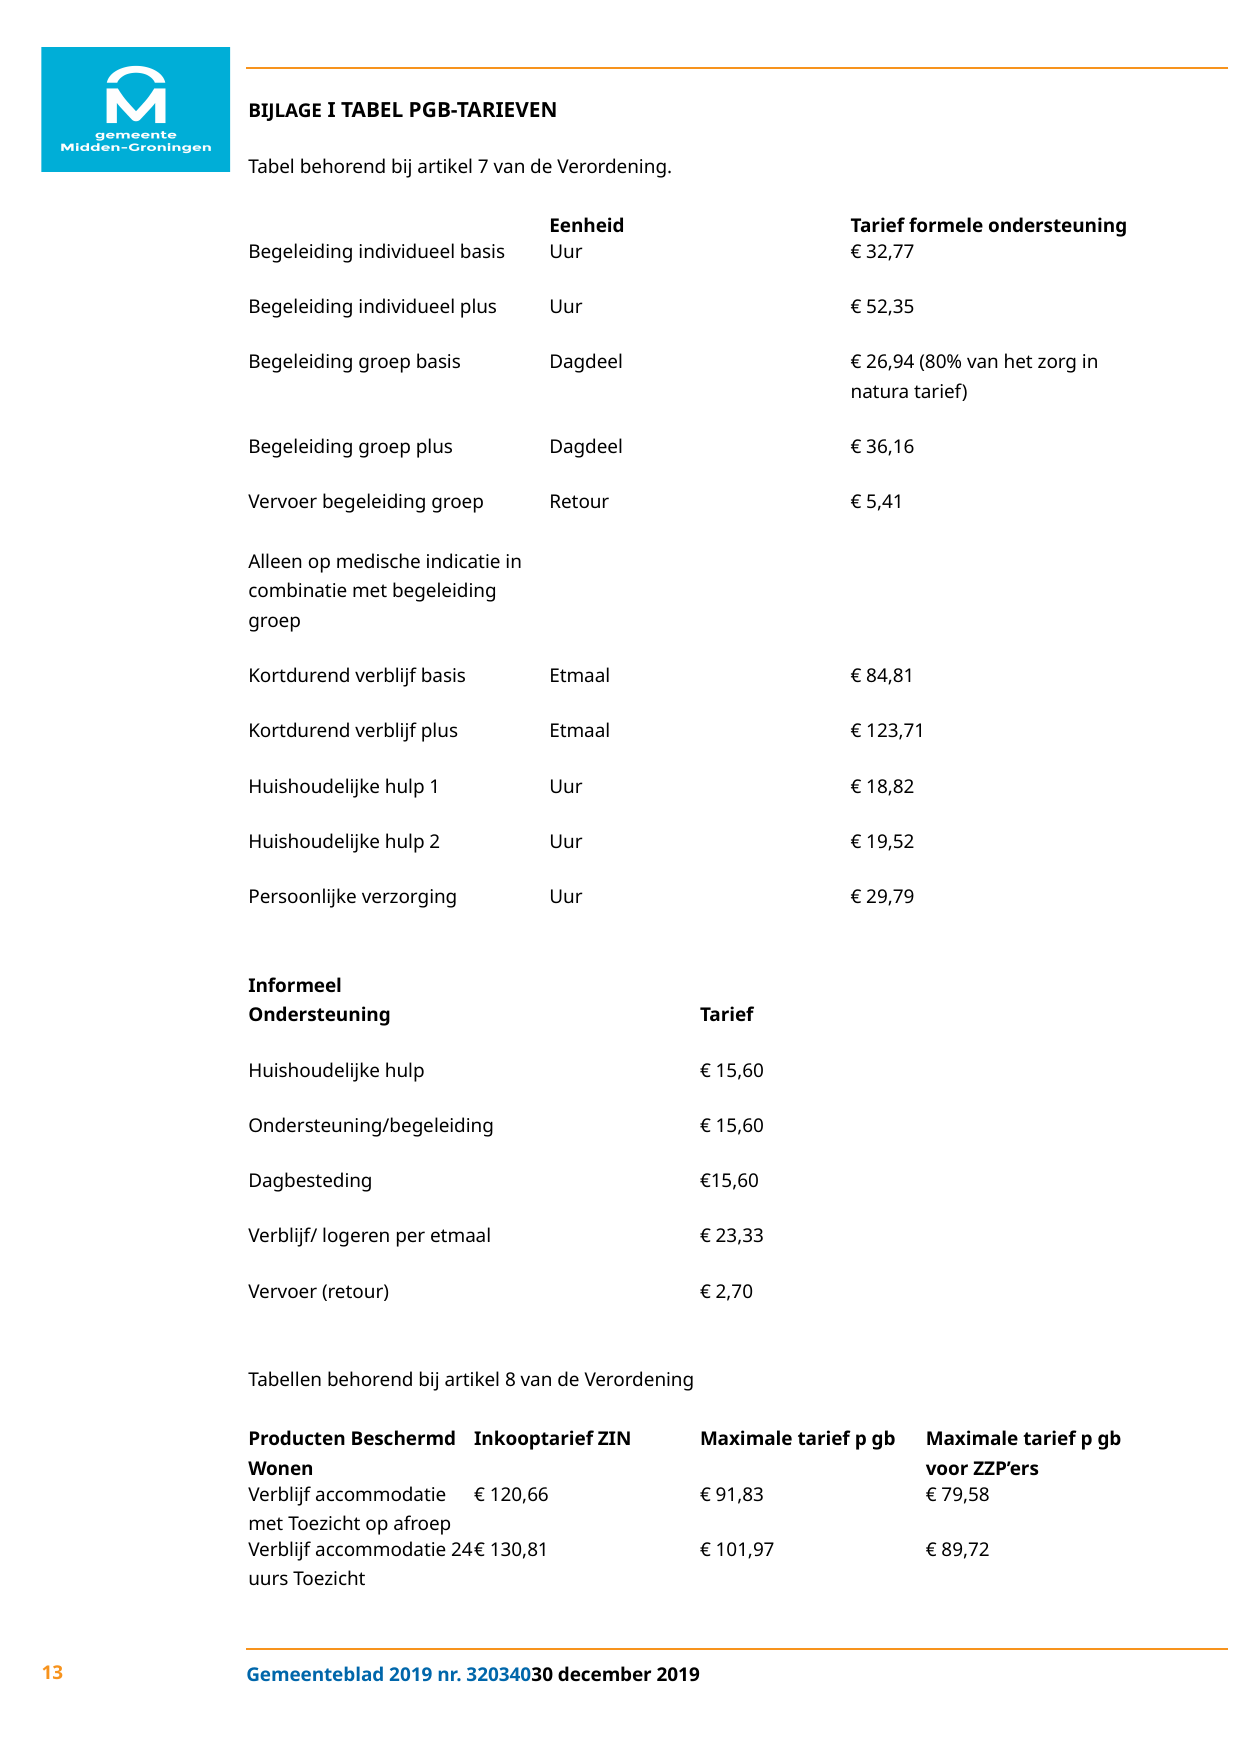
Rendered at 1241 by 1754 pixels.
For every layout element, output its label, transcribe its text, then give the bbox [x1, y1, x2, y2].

table_cell € 15,60 [700, 1112, 1152, 1167]
table_header Maximale tarief p gb voor ZZP’ers [926, 1425, 1152, 1481]
table_cell € 89,72 [926, 1536, 1152, 1591]
table_cell Etmaal [549, 663, 850, 718]
table_cell € 91,83 [700, 1481, 926, 1536]
table_cell Huishoudelijke hulp 2 [248, 828, 549, 884]
table_header Eenheid [549, 212, 850, 238]
picture [107, 89, 165, 122]
table_cell Vervoer begeleiding groep Alleen op medische indicatie in combinatie met begeleiding groep [248, 489, 549, 662]
table_cell € 52,35 [850, 293, 1152, 348]
table_header [248, 212, 549, 238]
table_cell Uur [549, 773, 850, 828]
table_cell Dagdeel [549, 349, 850, 433]
table_header Tarief formele ondersteuning [850, 212, 1152, 238]
table_cell Uur [549, 238, 850, 293]
table_header Producten Beschermd Wonen [248, 1425, 474, 1481]
table_header Inkooptarief ZIN [474, 1425, 700, 1481]
picture [108, 66, 164, 82]
table_cell Etmaal [549, 718, 850, 773]
table_cell Begeleiding groep plus [248, 434, 549, 489]
table_header Tarief [700, 1001, 1152, 1057]
table_cell Begeleiding groep basis [248, 349, 549, 433]
picture [184, 146, 190, 153]
table_cell Dagbesteding [248, 1168, 700, 1223]
table_cell Huishoudelijke hulp [248, 1057, 700, 1112]
table_cell Uur [549, 828, 850, 884]
text Tabel behorend bij artikel 7 van de Verordening. [248, 153, 1152, 179]
table_cell Retour [549, 489, 850, 662]
text BIJLAGE I TABEL PGB-TARIEVEN [248, 95, 1152, 123]
table_cell € 5,41 [850, 489, 1152, 662]
table_cell € 19,52 [850, 828, 1152, 884]
table_cell € 23,33 [700, 1223, 1152, 1278]
table_cell Verblijf accommodatie 24 uurs Toezicht [248, 1536, 474, 1591]
table_cell Begeleiding individueel plus [248, 293, 549, 348]
table_cell Persoonlijke verzorging [248, 884, 549, 939]
table_cell € 79,58 [926, 1481, 1152, 1536]
table_cell Uur [549, 293, 850, 348]
table_cell Begeleiding individueel basis [248, 238, 549, 293]
table_cell € 36,16 [850, 434, 1152, 489]
table_cell €15,60 [700, 1168, 1152, 1223]
table_cell € 123,71 [850, 718, 1152, 773]
table_header Ondersteuning [248, 1001, 700, 1057]
table_cell € 26,94 (80% van het zorg in natura tarief) [850, 349, 1152, 433]
table_cell Uur [549, 884, 850, 939]
table_cell € 84,81 [850, 663, 1152, 718]
table_cell € 18,82 [850, 773, 1152, 828]
text Tabellen behorend bij artikel 8 van de Verordening [248, 1366, 1152, 1392]
table_cell Dagdeel [549, 434, 850, 489]
table_cell Verblijf accommodatie met Toezicht op afroep [248, 1481, 474, 1536]
table_cell Ondersteuning/begeleiding [248, 1112, 700, 1167]
table_cell € 29,79 [850, 884, 1152, 939]
table_cell Huishoudelijke hulp 1 [248, 773, 549, 828]
table_header Maximale tarief p gb [700, 1425, 926, 1481]
table_cell € 32,77 [850, 238, 1152, 293]
table_cell € 101,97 [700, 1536, 926, 1591]
table_cell € 2,70 [700, 1278, 1152, 1333]
table_cell Kortdurend verblijf plus [248, 718, 549, 773]
table_cell € 130,81 [474, 1536, 700, 1591]
table_cell Verblijf/ logeren per etmaal [248, 1223, 700, 1278]
table_cell Kortdurend verblijf basis [248, 663, 549, 718]
text Informeel [248, 972, 1152, 997]
table_cell € 120,66 [474, 1481, 700, 1536]
table_cell € 15,60 [700, 1057, 1152, 1112]
table_cell Vervoer (retour) [248, 1278, 700, 1333]
